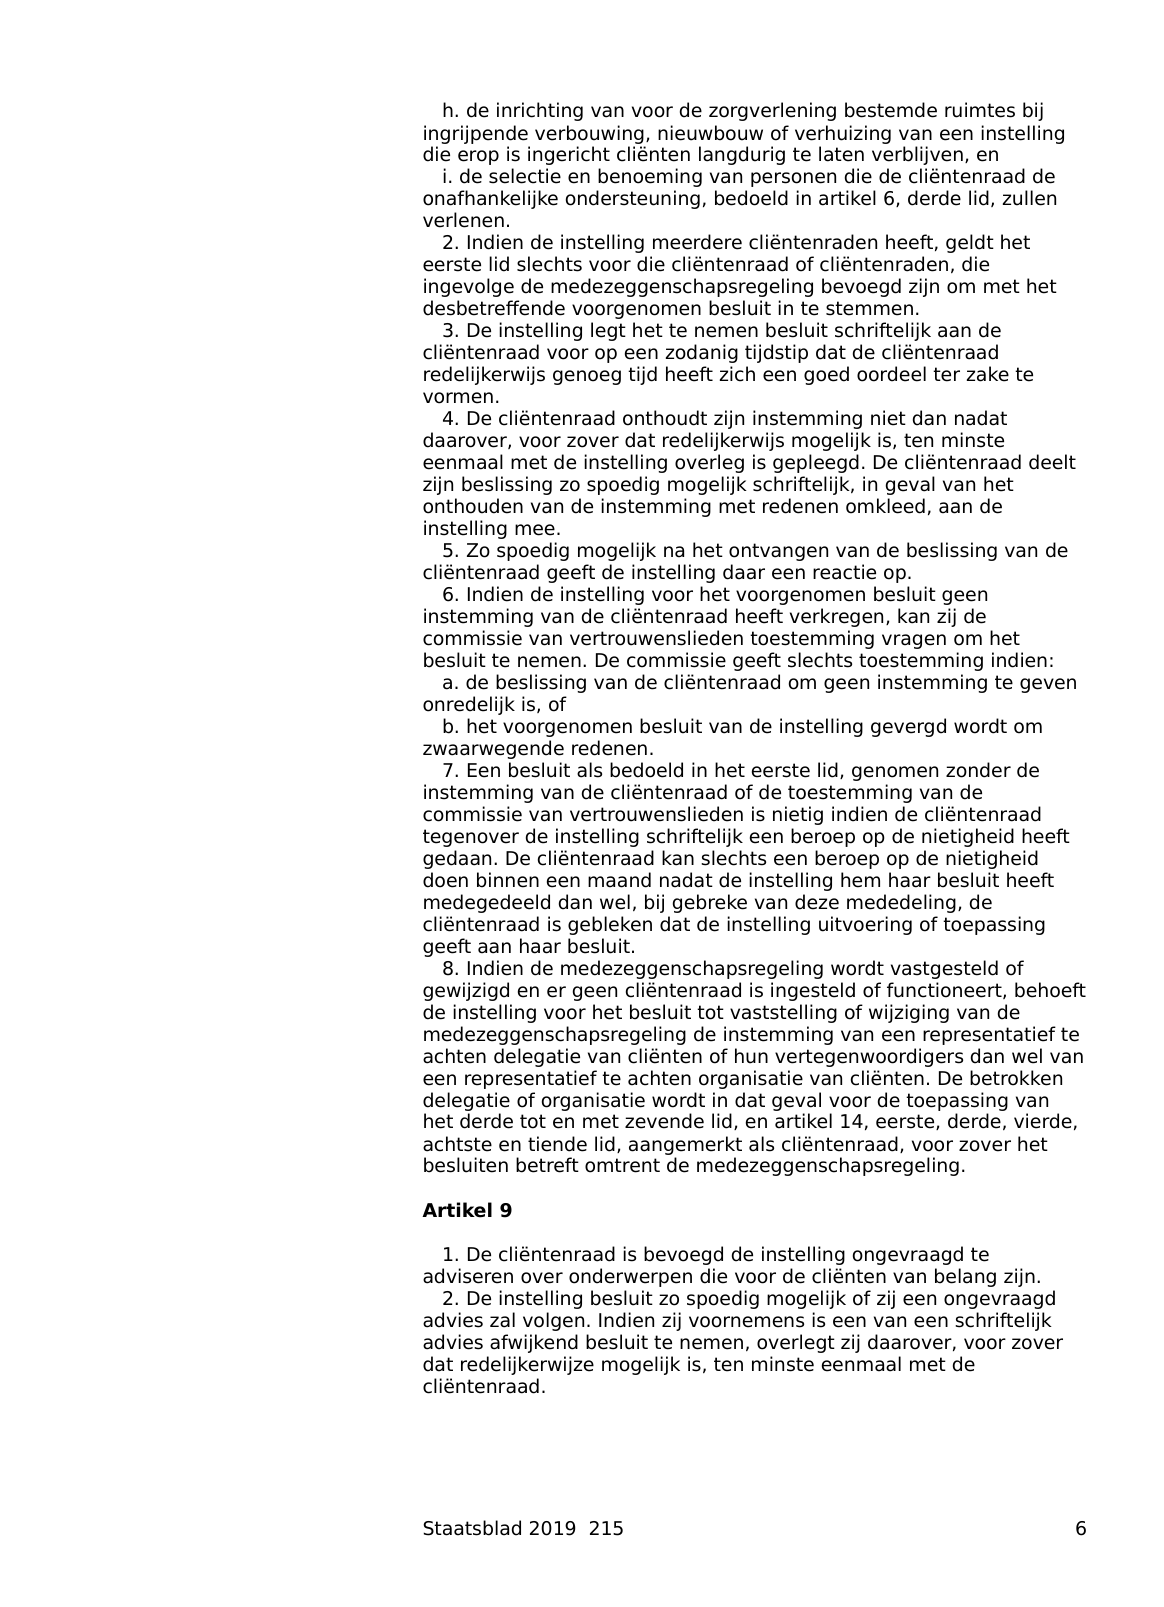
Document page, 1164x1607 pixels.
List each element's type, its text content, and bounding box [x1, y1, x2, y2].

text a. de beslissing van de cliëntenraad om geen instemming te geven onredelijk is, of [422, 672, 1087, 716]
text 6. Indien de instelling voor het voorgenomen besluit geen instemming van de cliëntenraad heeft verkregen, kan zij de commissie van vertrouwenslieden toestemming vragen om het besluit te nemen. De commissie geeft slechts toestemming indien: [422, 584, 1087, 672]
text b. het voorgenomen besluit van de instelling gevergd wordt om zwaarwegende redenen. [422, 716, 1087, 760]
text 1. De cliëntenraad is bevoegd de instelling ongevraagd te adviseren over onderwerpen die voor de cliënten van belang zijn. [422, 1244, 1087, 1288]
subtitle Artikel 9 [422, 1199, 1087, 1222]
text 2. Indien de instelling meerdere cliëntenraden heeft, geldt het eerste lid slechts voor die cliëntenraad of cliëntenraden, die ingevolge de medezeggenschapsregeling bevoegd zijn om met het desbetreffende voorgenomen besluit in te stemmen. [422, 232, 1087, 320]
text 4. De cliëntenraad onthoudt zijn instemming niet dan nadat daarover, voor zover dat redelijkerwijs mogelijk is, ten minste eenmaal met de instelling overleg is gepleegd. De cliëntenraad deelt zijn beslissing zo spoedig mogelijk schriftelijk, in geval van het onthouden van de instemming met redenen omkleed, aan de instelling mee. [422, 408, 1087, 540]
text 7. Een besluit als bedoeld in het eerste lid, genomen zonder de instemming van de cliëntenraad of de toestemming van de commissie van vertrouwenslieden is nietig indien de cliëntenraad tegenover de instelling schriftelijk een beroep op de nietigheid heeft gedaan. De cliëntenraad kan slechts een beroep op de nietigheid doen binnen een maand nadat de instelling hem haar besluit heeft medegedeeld dan wel, bij gebreke van deze mededeling, de cliëntenraad is gebleken dat de instelling uitvoering of toepassing geeft aan haar besluit. [422, 760, 1087, 958]
text 8. Indien de medezeggenschapsregeling wordt vastgesteld of gewijzigd en er geen cliëntenraad is ingesteld of functioneert, behoeft de instelling voor het besluit tot vaststelling of wijziging van de medezeggenschapsregeling de instemming van een representatief te achten delegatie van cliënten of hun vertegenwoordigers dan wel van een representatief te achten organisatie van cliënten. De betrokken delegatie of organisatie wordt in dat geval voor de toepassing van het derde tot en met zevende lid, en artikel 14, eerste, derde, vierde, achtste en tiende lid, aangemerkt als cliëntenraad, voor zover het besluiten betreft omtrent de medezeggenschapsregeling. [422, 958, 1087, 1177]
text h. de inrichting van voor de zorgverlening bestemde ruimtes bij ingrijpende verbouwing, nieuwbouw of verhuizing van een instelling die erop is ingericht cliënten langdurig te laten verblijven, en [422, 100, 1087, 166]
text i. de selectie en benoeming van personen die de cliëntenraad de onafhankelijke ondersteuning, bedoeld in artikel 6, derde lid, zullen verlenen. [422, 166, 1087, 232]
text 2. De instelling besluit zo spoedig mogelijk of zij een ongevraagd advies zal volgen. Indien zij voornemens is een van een schriftelijk advies afwijkend besluit te nemen, overlegt zij daarover, voor zover dat redelijkerwijze mogelijk is, ten minste eenmaal met de cliëntenraad. [422, 1288, 1087, 1398]
text 3. De instelling legt het te nemen besluit schriftelijk aan de cliëntenraad voor op een zodanig tijdstip dat de cliëntenraad redelijkerwijs genoeg tijd heeft zich een goed oordeel ter zake te vormen. [422, 320, 1087, 408]
text 5. Zo spoedig mogelijk na het ontvangen van de beslissing van de cliëntenraad geeft de instelling daar een reactie op. [422, 540, 1087, 584]
